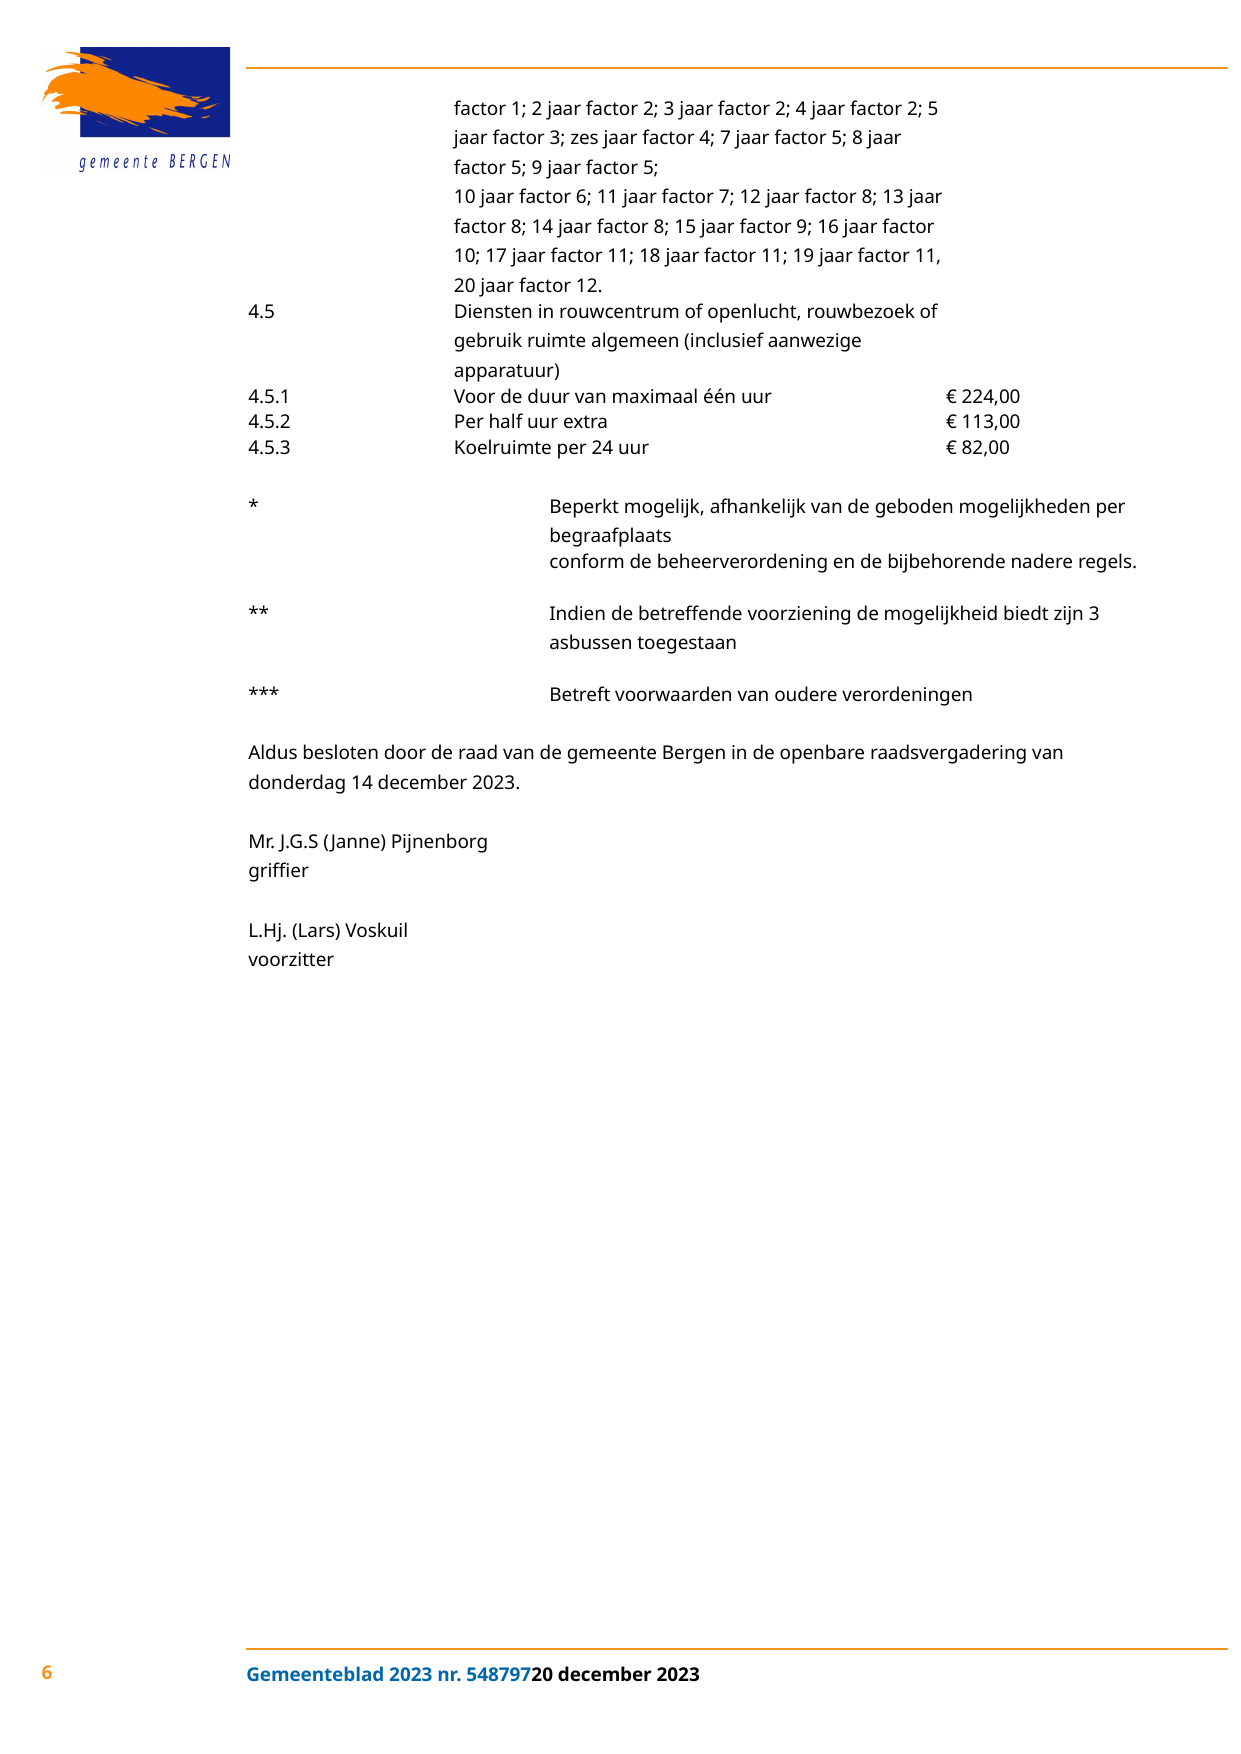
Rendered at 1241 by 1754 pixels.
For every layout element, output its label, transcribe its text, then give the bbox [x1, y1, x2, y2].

text voorzitter [248, 946, 1152, 972]
table_cell Per half uur extra [454, 409, 946, 434]
table_cell *** [248, 681, 549, 707]
table_cell € 113,00 [946, 409, 1152, 434]
text L.Hj. (Lars) Voskuil [248, 917, 1152, 943]
table_cell 4.5 [248, 298, 454, 383]
table_cell Diensten in rouwcentrum of openlucht, rouwbezoek of gebruik ruimte algemeen (inclusief aanwezige apparatuur) [454, 298, 946, 383]
table_cell [946, 298, 1152, 383]
table_cell Indien de betreffende voorziening de mogelijkheid biedt zijn 3 asbussen toegestaan [549, 600, 1152, 655]
table_cell 4.5.2 [248, 409, 454, 434]
text Mr. J.G.S (Janne) Pijnenborg [248, 828, 1152, 854]
table_cell conform de beheerverordening en de bijbehorende nadere regels. [549, 548, 1152, 574]
table_cell [248, 548, 549, 574]
table_cell [248, 95, 454, 298]
table_cell [549, 655, 1152, 681]
table_cell 4.5.1 [248, 383, 454, 409]
table_header * [248, 493, 549, 548]
table_cell Voor de duur van maximaal één uur [454, 383, 946, 409]
table_cell [946, 95, 1152, 298]
table_cell € 224,00 [946, 383, 1152, 409]
table_cell [248, 574, 549, 600]
table_cell ** [248, 600, 549, 655]
table_cell factor 1; 2 jaar factor 2; 3 jaar factor 2; 4 jaar factor 2; 5 jaar factor 3; zes jaar factor 4; 7 jaar factor 5; 8 jaar factor 5; 9 jaar factor 5; 10 jaar factor 6; 11 jaar factor 7; 12 jaar factor 8; 13 jaar factor 8; 14 jaar factor 8; 15 jaar factor 9; 16 jaar factor 10; 17 jaar factor 11; 18 jaar factor 11; 19 jaar factor 11, 20 jaar factor 12. [454, 95, 946, 298]
picture [41, 47, 231, 172]
table_cell [549, 574, 1152, 600]
table_cell Betreft voorwaarden van oudere verordeningen [549, 681, 1152, 707]
table_cell € 82,00 [946, 434, 1152, 460]
text Aldus besloten door de raad van de gemeente Bergen in de openbare raadsvergadering van donderdag 14 december 2023. [248, 739, 1152, 795]
table_header Beperkt mogelijk, afhankelijk van de geboden mogelijkheden per begraafplaats [549, 493, 1152, 548]
text griffier [248, 858, 1152, 883]
table_cell Koelruimte per 24 uur [454, 434, 946, 460]
table_cell [248, 655, 549, 681]
table_cell 4.5.3 [248, 434, 454, 460]
